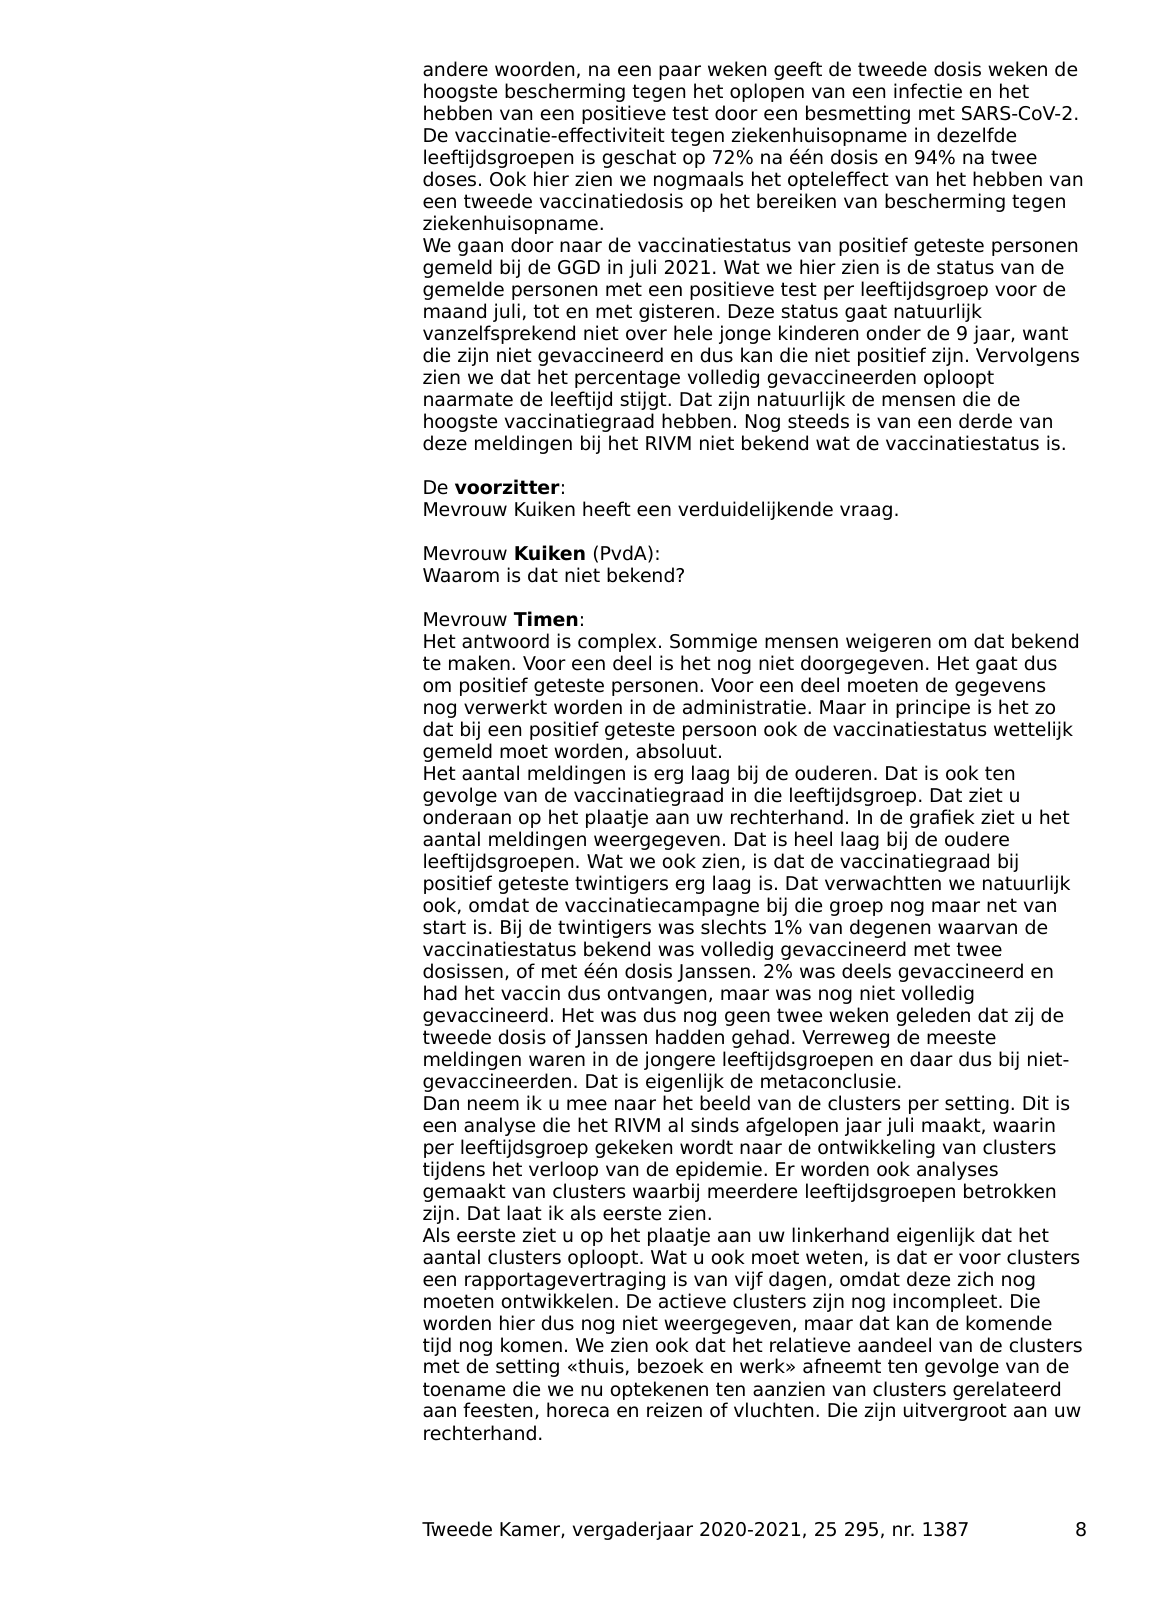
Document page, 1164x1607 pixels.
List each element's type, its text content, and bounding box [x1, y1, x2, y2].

text andere woorden, na een paar weken geeft de tweede dosis weken de hoogste bescherming tegen het oplopen van een infectie en het hebben van een positieve test door een besmetting met SARS-CoV-2. De vaccinatie-effectiviteit tegen ziekenhuisopname in dezelfde leeftijdsgroepen is geschat op 72% na één dosis en 94% na twee doses. Ook hier zien we nogmaals het opteleffect van het hebben van een tweede vaccinatiedosis op het bereiken van bescherming tegen ziekenhuisopname. [422, 59, 1087, 235]
text Het antwoord is complex. Sommige mensen weigeren om dat bekend te maken. Voor een deel is het nog niet doorgegeven. Het gaat dus om positief geteste personen. Voor een deel moeten de gegevens nog verwerkt worden in de administratie. Maar in principe is het zo dat bij een positief geteste persoon ook de vaccinatiestatus wettelijk gemeld moet worden, absoluut. [422, 631, 1087, 763]
text Mevrouw Kuiken (PvdA): [422, 543, 1087, 565]
text Dan neem ik u mee naar het beeld van de clusters per setting. Dit is een analyse die het RIVM al sinds afgelopen jaar juli maakt, waarin per leeftijdsgroep gekeken wordt naar de ontwikkeling van clusters tijdens het verloop van de epidemie. Er worden ook analyses gemaakt van clusters waarbij meerdere leeftijdsgroepen betrokken zijn. Dat laat ik als eerste zien. [422, 1093, 1087, 1224]
text Als eerste ziet u op het plaatje aan uw linkerhand eigenlijk dat het aantal clusters oploopt. Wat u ook moet weten, is dat er voor clusters een rapportagevertraging is van vijf dagen, omdat deze zich nog moeten ontwikkelen. De actieve clusters zijn nog incompleet. Die worden hier dus nog niet weergegeven, maar dat kan de komende tijd nog komen. We zien ook dat het relatieve aandeel van de clusters met de setting «thuis, bezoek en werk» afneemt ten gevolge van de toename die we nu optekenen ten aanzien van clusters gerelateerd aan feesten, horeca en reizen of vluchten. Die zijn uitvergroot aan uw rechterhand. [422, 1224, 1087, 1444]
text Waarom is dat niet bekend? [422, 565, 1087, 587]
text We gaan door naar de vaccinatiestatus van positief geteste personen gemeld bij de GGD in juli 2021. Wat we hier zien is de status van de gemelde personen met een positieve test per leeftijdsgroep voor de maand juli, tot en met gisteren. Deze status gaat natuurlijk vanzelfsprekend niet over hele jonge kinderen onder de 9 jaar, want die zijn niet gevaccineerd en dus kan die niet positief zijn. Vervolgens zien we dat het percentage volledig gevaccineerden oploopt naarmate de leeftijd stijgt. Dat zijn natuurlijk de mensen die de hoogste vaccinatiegraad hebben. Nog steeds is van een derde van deze meldingen bij het RIVM niet bekend wat de vaccinatiestatus is. [422, 235, 1087, 455]
text Mevrouw Timen: [422, 609, 1087, 631]
text De voorzitter: [422, 477, 1087, 499]
text Mevrouw Kuiken heeft een verduidelijkende vraag. [422, 499, 1087, 521]
text Het aantal meldingen is erg laag bij de ouderen. Dat is ook ten gevolge van de vaccinatiegraad in die leeftijdsgroep. Dat ziet u onderaan op het plaatje aan uw rechterhand. In de grafiek ziet u het aantal meldingen weergegeven. Dat is heel laag bij de oudere leeftijdsgroepen. Wat we ook zien, is dat de vaccinatiegraad bij positief geteste twintigers erg laag is. Dat verwachtten we natuurlijk ook, omdat de vaccinatiecampagne bij die groep nog maar net van start is. Bij de twintigers was slechts 1% van degenen waarvan de vaccinatiestatus bekend was volledig gevaccineerd met twee dosissen, of met één dosis Janssen. 2% was deels gevaccineerd en had het vaccin dus ontvangen, maar was nog niet volledig gevaccineerd. Het was dus nog geen twee weken geleden dat zij de tweede dosis of Janssen hadden gehad. Verreweg de meeste meldingen waren in de jongere leeftijdsgroepen en daar dus bij niet-gevaccineerden. Dat is eigenlijk de metaconclusie. [422, 763, 1087, 1093]
